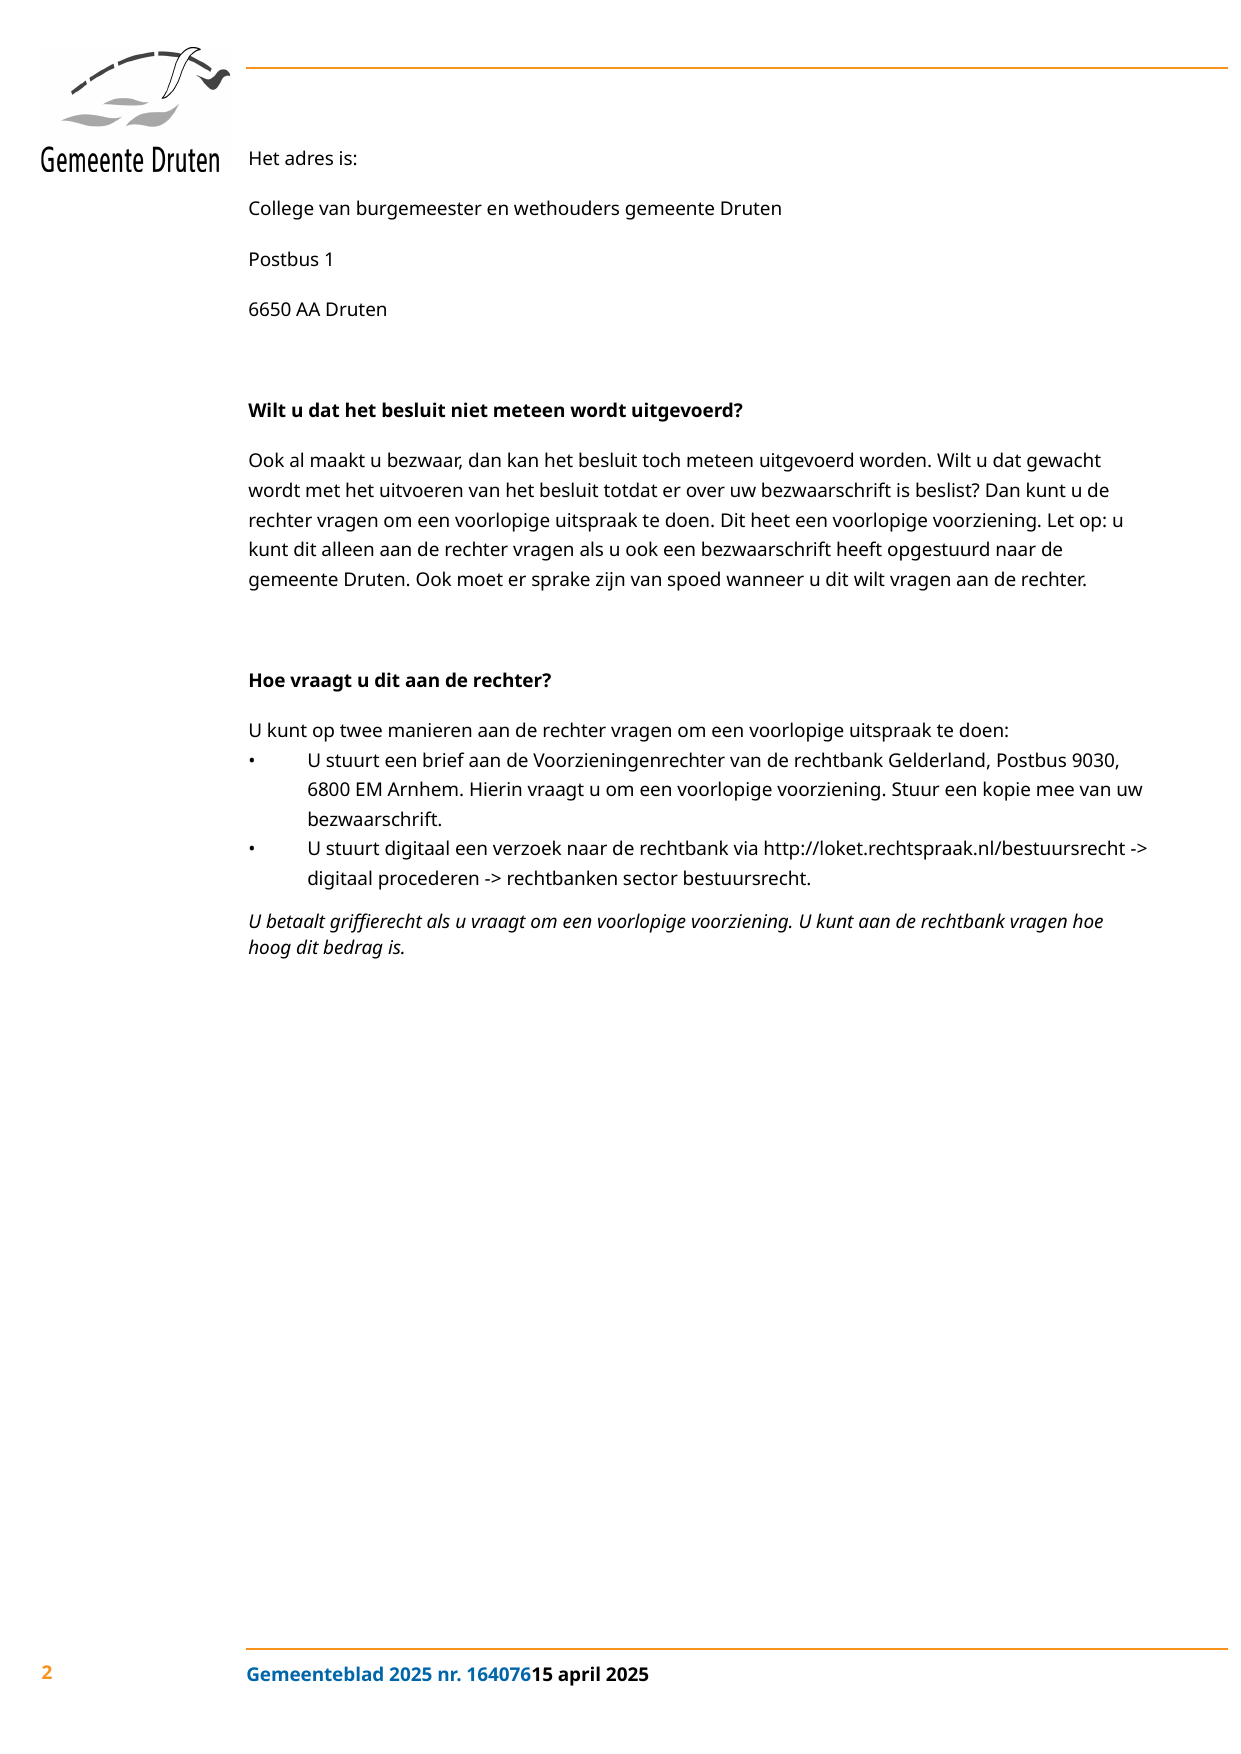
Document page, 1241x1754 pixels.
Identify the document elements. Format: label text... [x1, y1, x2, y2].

text College van burgemeester en wethouders gemeente Druten [248, 196, 1152, 221]
list U stuurt digitaal een verzoek naar de rechtbank via http://loket.rechtspraak.nl/bestuursrecht -> digitaal procederen -> rechtbanken sector bestuursrecht. [248, 836, 1152, 891]
text Ook al maakt u bezwaar, dan kan het besluit toch meteen uitgevoerd worden. Wilt u dat gewacht wordt met het uitvoeren van het besluit totdat er over uw bezwaarschrift is beslist? Dan kunt u de rechter vragen om een voorlopige uitspraak te doen. Dit heet een voorlopige voorziening. Let op: u kunt dit alleen aan de rechter vragen als u ook een bezwaarschrift heeft opgestuurd naar de gemeente Druten. Ook moet er sprake zijn van spoed wanneer u dit wilt vragen aan de rechter. [248, 448, 1152, 592]
list U stuurt een brief aan de Voorzieningenrechter van de rechtbank Gelderland, Postbus 9030, 6800 EM Arnhem. Hierin vraagt u om een voorlopige voorziening. Stuur een kopie mee van uw bezwaarschrift. [248, 747, 1152, 832]
text Hoe vraagt u dit aan de rechter? [248, 667, 1152, 693]
text U kunt op twee manieren aan de rechter vragen om een voorlopige uitspraak te doen: [248, 717, 1152, 743]
text Postbus 1 [248, 246, 1152, 272]
text U betaalt griffierecht als u vraagt om een voorlopige voorziening. U kunt aan de rechtbank vragen hoe hoog dit bedrag is. [248, 908, 1152, 960]
text 6650 AA Druten [248, 296, 1152, 322]
picture [41, 47, 231, 172]
text Het adres is: [248, 145, 1152, 171]
text Wilt u dat het besluit niet meteen wordt uitgevoerd? [248, 397, 1152, 423]
